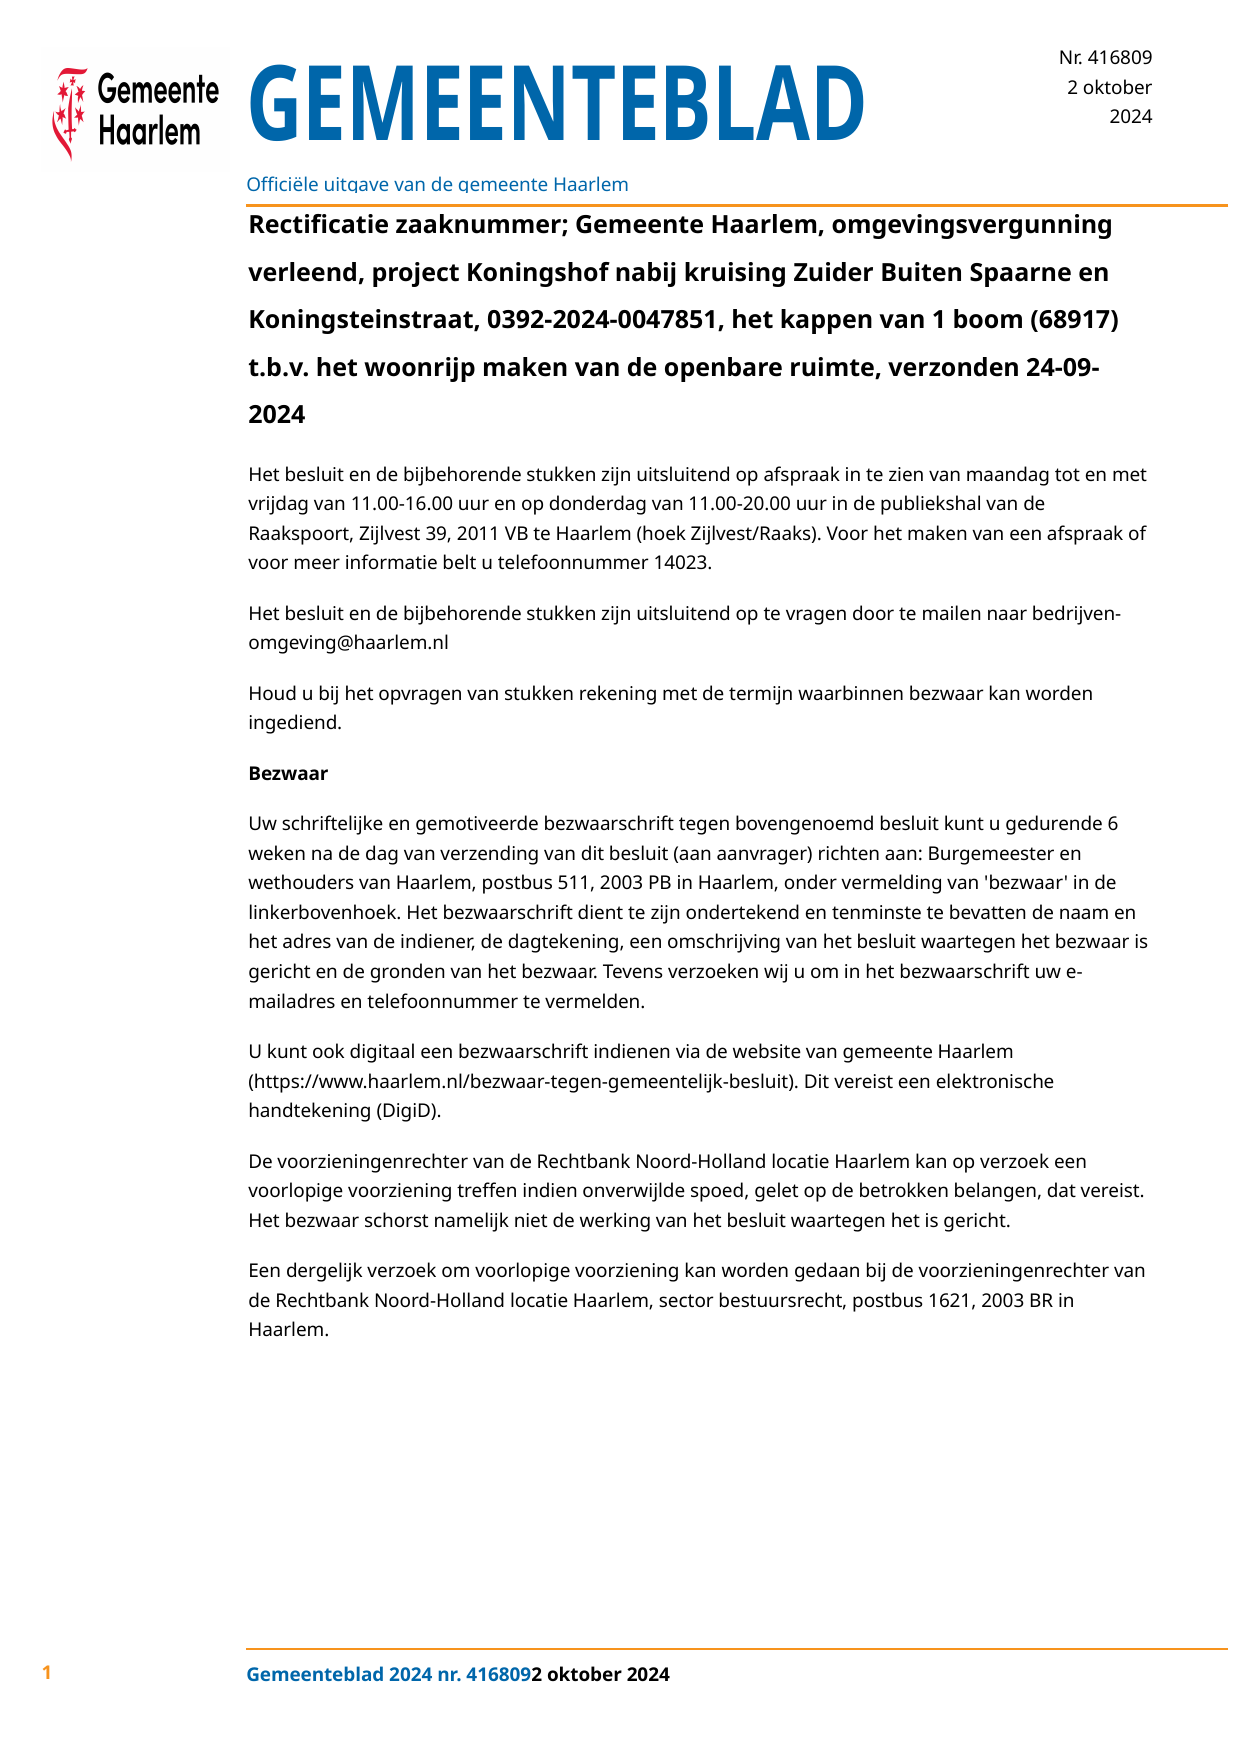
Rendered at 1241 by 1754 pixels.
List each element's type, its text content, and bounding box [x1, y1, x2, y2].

text Houd u bij het opvragen van stukken rekening met de termijn waarbinnen bezwaar kan worden ingediend. [248, 680, 1152, 735]
text Het besluit en de bijbehorende stukken zijn uitsluitend op te vragen door te mailen naar bedrijven-omgeving@haarlem.nl [248, 600, 1152, 655]
text Het besluit en de bijbehorende stukken zijn uitsluitend op afspraak in te zien van maandag tot en met vrijdag van 11.00-16.00 uur en op donderdag van 11.00-20.00 uur in de publiekshal van de Raakspoort, Zijlvest 39, 2011 VB te Haarlem (hoek Zijlvest/Raaks). Voor het maken van een afspraak of voor meer informatie belt u telefoonnummer 14023. [248, 461, 1152, 575]
picture [41, 47, 231, 172]
text Rectificatie zaaknummer; Gemeente Haarlem, omgevingsvergunning verleend, project Koningshof nabij kruising Zuider Buiten Spaarne en Koningsteinstraat, 0392-2024-0047851, het kappen van 1 boom (68917) t.b.v. het woonrijp maken van de openbare ruimte, verzonden 24-09-2024 [248, 207, 1152, 431]
text Een dergelijk verzoek om voorlopige voorziening kan worden gedaan bij de voorzieningenrechter van de Rechtbank Noord-Holland locatie Haarlem, sector bestuursrecht, postbus 1621, 2003 BR in Haarlem. [248, 1257, 1152, 1342]
text Uw schriftelijke en gemotiveerde bezwaarschrift tegen bovengenoemd besluit kunt u gedurende 6 weken na de dag van verzending van dit besluit (aan aanvrager) richten aan: Burgemeester en wethouders van Haarlem, postbus 511, 2003 PB in Haarlem, onder vermelding van 'bezwaar' in de linkerbovenhoek. Het bezwaarschrift dient te zijn ondertekend en tenminste te bevatten de naam en het adres van de indiener, de dagtekening, een omschrijving van het besluit waartegen het bezwaar is gericht en de gronden van het bezwaar. Tevens verzoeken wij u om in het bezwaarschrift uw e-mailadres en telefoonnummer te vermelden. [248, 810, 1152, 1013]
text De voorzieningenrechter van de Rechtbank Noord-Holland locatie Haarlem kan op verzoek een voorlopige voorziening treffen indien onverwijlde spoed, gelet op de betrokken belangen, dat vereist. Het bezwaar schorst namelijk niet de werking van het besluit waartegen het is gericht. [248, 1148, 1152, 1233]
text U kunt ook digitaal een bezwaarschrift indienen via de website van gemeente Haarlem (https://www.haarlem.nl/bezwaar-tegen-gemeentelijk-besluit). Dit vereist een elektronische handtekening (DigiD). [248, 1038, 1152, 1123]
text Bezwaar [248, 760, 1152, 786]
